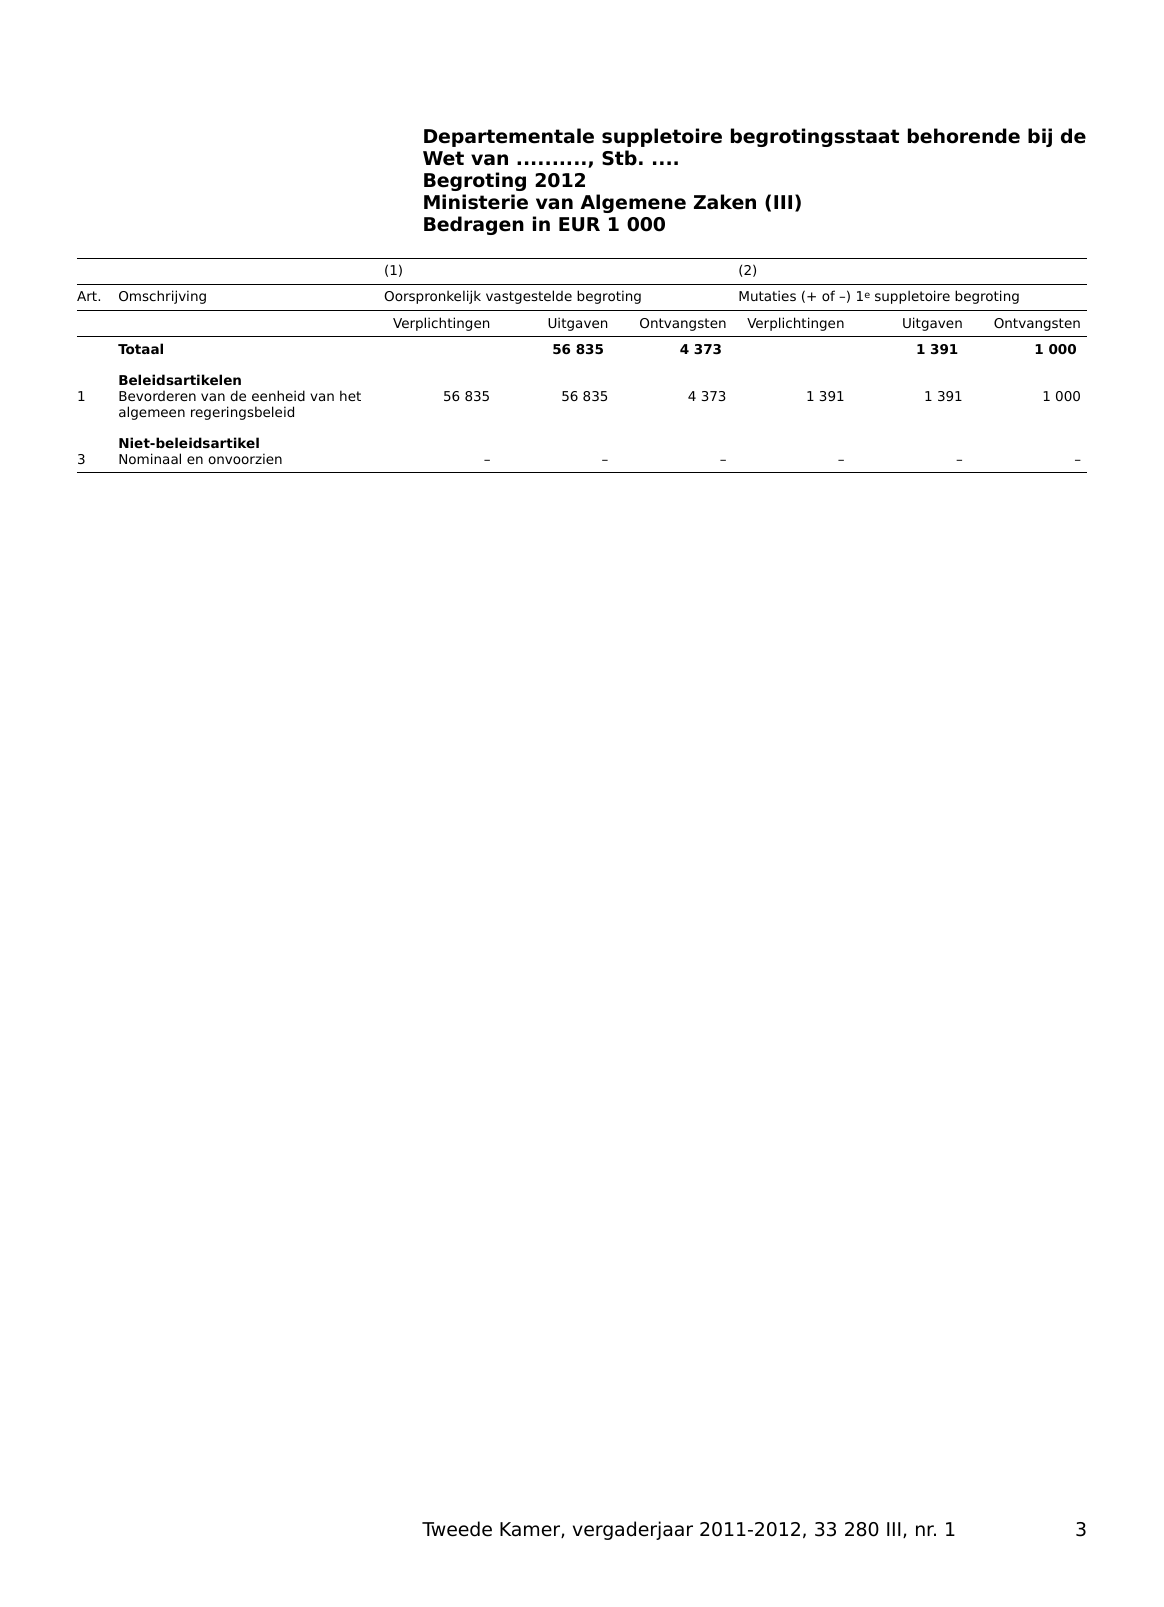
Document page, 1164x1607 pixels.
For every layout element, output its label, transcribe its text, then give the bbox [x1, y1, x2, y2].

table_cell 1 000 [969, 337, 1087, 357]
table_cell – [850, 452, 968, 472]
table_cell [614, 436, 732, 452]
table_cell 4 373 [614, 389, 732, 420]
table_cell Art. [77, 285, 112, 310]
table_cell – [496, 452, 614, 472]
table_cell [77, 436, 112, 452]
table_cell [732, 436, 850, 452]
table_cell 1 391 [732, 389, 850, 420]
table_cell Mutaties (+ of –) 1e suppletoire begroting [732, 285, 1087, 310]
table_cell Ontvangsten [969, 311, 1087, 336]
table_cell [378, 337, 496, 357]
table_cell [850, 420, 968, 436]
table_cell [969, 357, 1087, 373]
table_cell – [732, 452, 850, 472]
table_cell [112, 357, 378, 373]
table_cell [969, 436, 1087, 452]
table_cell [496, 357, 614, 373]
table_cell [77, 357, 112, 373]
table_cell [850, 373, 968, 389]
table_cell Uitgaven [496, 311, 614, 336]
table_cell [732, 337, 850, 357]
table_cell Uitgaven [850, 311, 968, 336]
table_cell [850, 436, 968, 452]
table_cell Beleidsartikelen [112, 373, 378, 389]
table_cell Totaal [112, 337, 378, 357]
table_header (2) [732, 259, 1087, 283]
table_cell [378, 357, 496, 373]
text Departementale suppletoire begrotingsstaat behorende bij de Wet van .........., Stb. .... [422, 126, 1087, 169]
table_header [112, 259, 378, 283]
text Bedragen in EUR 1 000 [422, 213, 1087, 236]
table_cell – [969, 452, 1087, 472]
table_cell [77, 337, 112, 357]
table_cell Bevorderen van de eenheid van het algemeen regeringsbeleid [112, 389, 378, 420]
table_cell Verplichtingen [378, 311, 496, 336]
table_cell Verplichtingen [732, 311, 850, 336]
table_cell 3 [77, 452, 112, 472]
table_cell [77, 311, 112, 336]
table_cell 56 835 [496, 389, 614, 420]
table_cell [112, 420, 378, 436]
table_cell Niet-beleidsartikel [112, 436, 378, 452]
text Begroting 2012 [422, 169, 1087, 192]
table_cell [496, 420, 614, 436]
table_cell [614, 373, 732, 389]
table_cell [77, 373, 112, 389]
table_cell – [614, 452, 732, 472]
table_cell [378, 436, 496, 452]
table_cell 1 391 [850, 337, 968, 357]
table_cell [614, 357, 732, 373]
table_cell [732, 357, 850, 373]
table_cell Oorspronkelijk vastgestelde begroting [378, 285, 732, 310]
table_cell [850, 357, 968, 373]
text Ministerie van Algemene Zaken (III) [422, 192, 1087, 213]
table_cell [496, 436, 614, 452]
table_cell – [378, 452, 496, 472]
table_cell [969, 373, 1087, 389]
table_cell 56 835 [496, 337, 614, 357]
table_cell [496, 373, 614, 389]
table_cell 1 391 [850, 389, 968, 420]
table_cell Omschrijving [112, 285, 378, 310]
table_header [77, 259, 112, 283]
table_cell 4 373 [614, 337, 732, 357]
table_header (1) [378, 259, 732, 283]
table_cell [614, 420, 732, 436]
table_cell [732, 373, 850, 389]
table_cell 56 835 [378, 389, 496, 420]
table_cell Nominaal en onvoorzien [112, 452, 378, 472]
table_cell Ontvangsten [614, 311, 732, 336]
table_cell 1 [77, 389, 112, 420]
table_cell [378, 420, 496, 436]
table_cell [732, 420, 850, 436]
table_cell [112, 311, 378, 336]
table_cell 1 000 [969, 389, 1087, 420]
table_cell [969, 420, 1087, 436]
table_cell [77, 420, 112, 436]
table_cell [378, 373, 496, 389]
